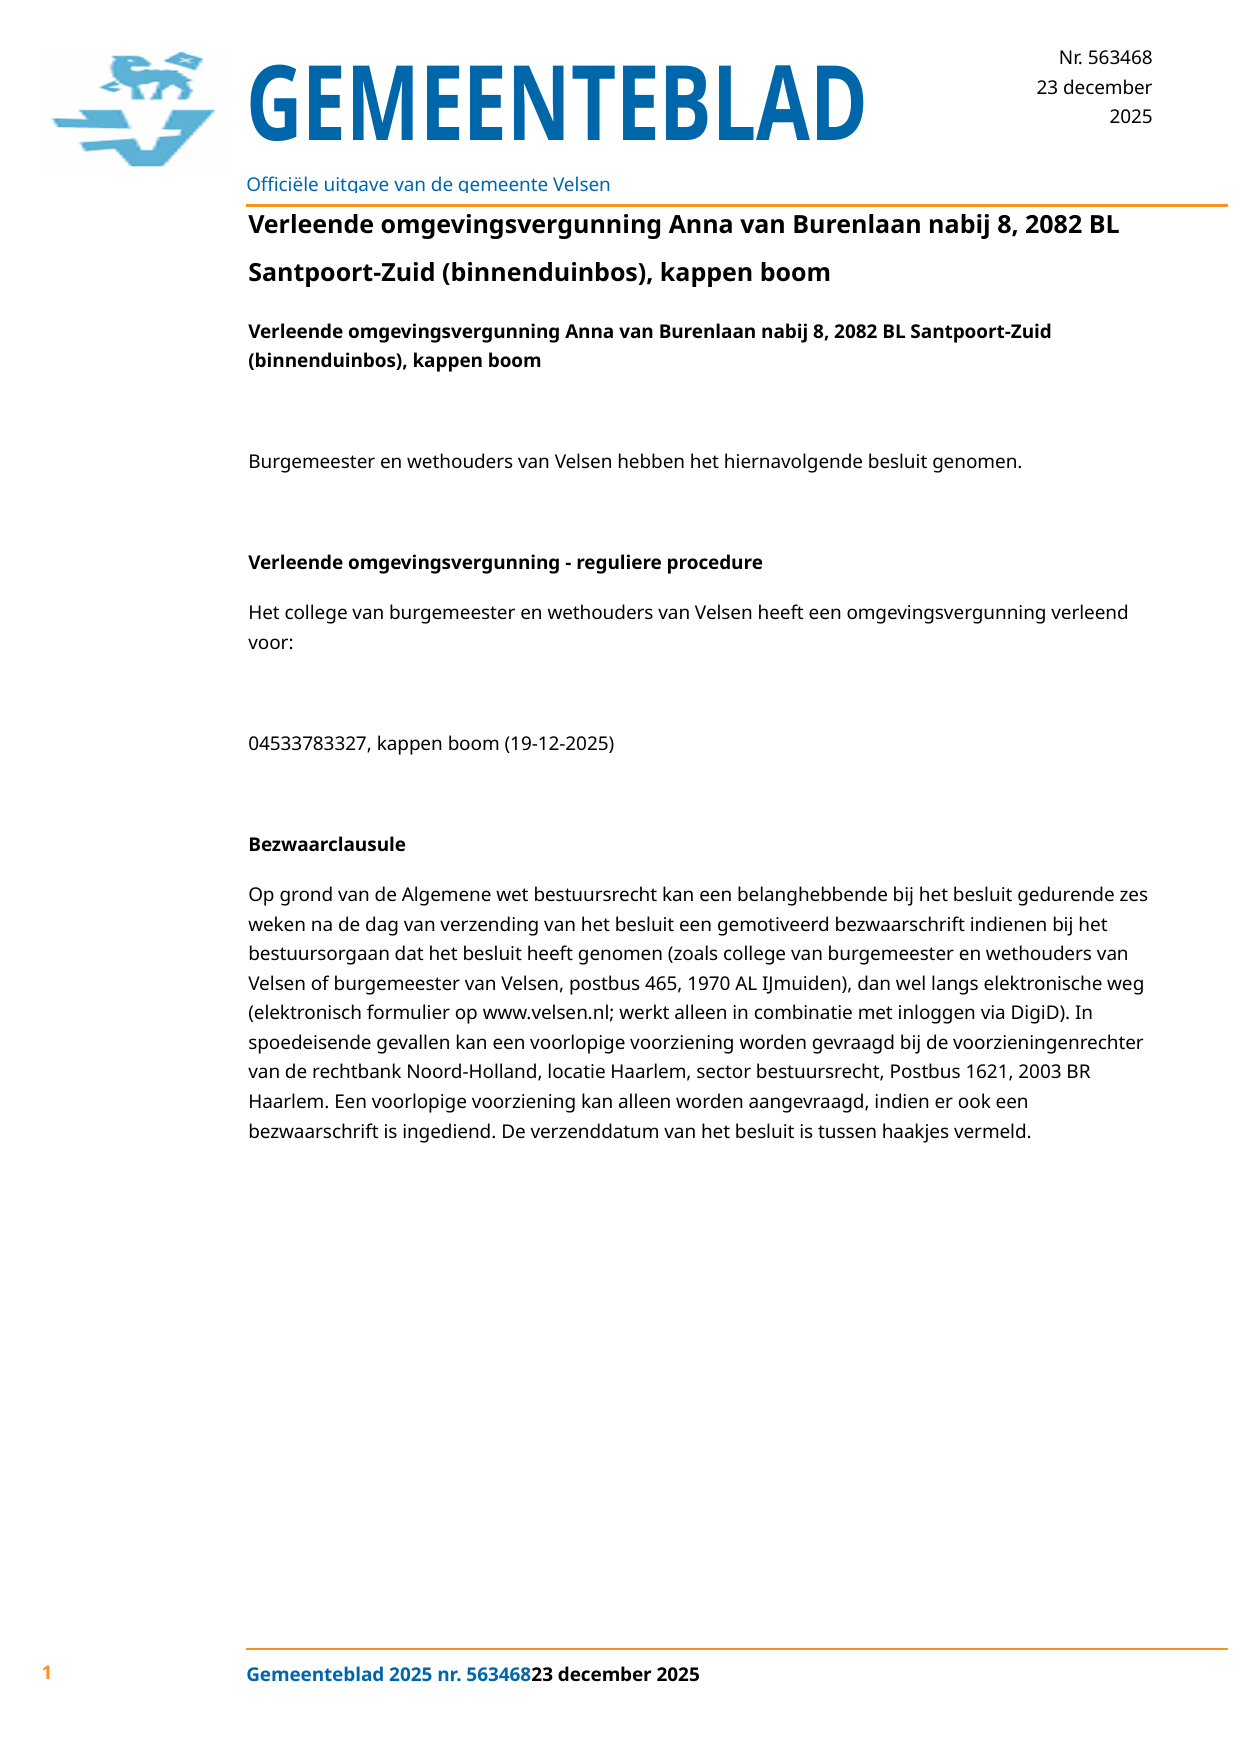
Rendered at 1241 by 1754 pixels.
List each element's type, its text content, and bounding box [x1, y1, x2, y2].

text Verleende omgevingsvergunning - reguliere procedure [248, 549, 1152, 575]
text Op grond van de Algemene wet bestuursrecht kan een belanghebbende bij het besluit gedurende zes weken na de dag van verzending van het besluit een gemotiveerd bezwaarschrift indienen bij het bestuursorgaan dat het besluit heeft genomen (zoals college van burgemeester en wethouders van Velsen of burgemeester van Velsen, postbus 465, 1970 AL IJmuiden), dan wel langs elektronische weg (elektronisch formulier op www.velsen.nl; werkt alleen in combinatie met inloggen via DigiD). In spoedeisende gevallen kan een voorlopige voorziening worden gevraagd bij de voorzieningenrechter van de rechtbank Noord-Holland, locatie Haarlem, sector bestuursrecht, Postbus 1621, 2003 BR Haarlem. Een voorlopige voorziening kan alleen worden aangevraagd, indien er ook een bezwaarschrift is ingediend. De verzenddatum van het besluit is tussen haakjes vermeld. [248, 881, 1152, 1144]
text Verleende omgevingsvergunning Anna van Burenlaan nabij 8, 2082 BL Santpoort-Zuid (binnenduinbos), kappen boom [248, 318, 1152, 373]
text Burgemeester en wethouders van Velsen hebben het hiernavolgende besluit genomen. [248, 448, 1152, 474]
text Verleende omgevingsvergunning Anna van Burenlaan nabij 8, 2082 BL Santpoort-Zuid (binnenduinbos), kappen boom [248, 207, 1152, 288]
picture [41, 47, 231, 172]
text Het college van burgemeester en wethouders van Velsen heeft een omgevingsvergunning verleend voor: [248, 599, 1152, 655]
text 04533783327, kappen boom (19-12-2025) [248, 730, 1152, 756]
text Bezwaarclausule [248, 831, 1152, 857]
